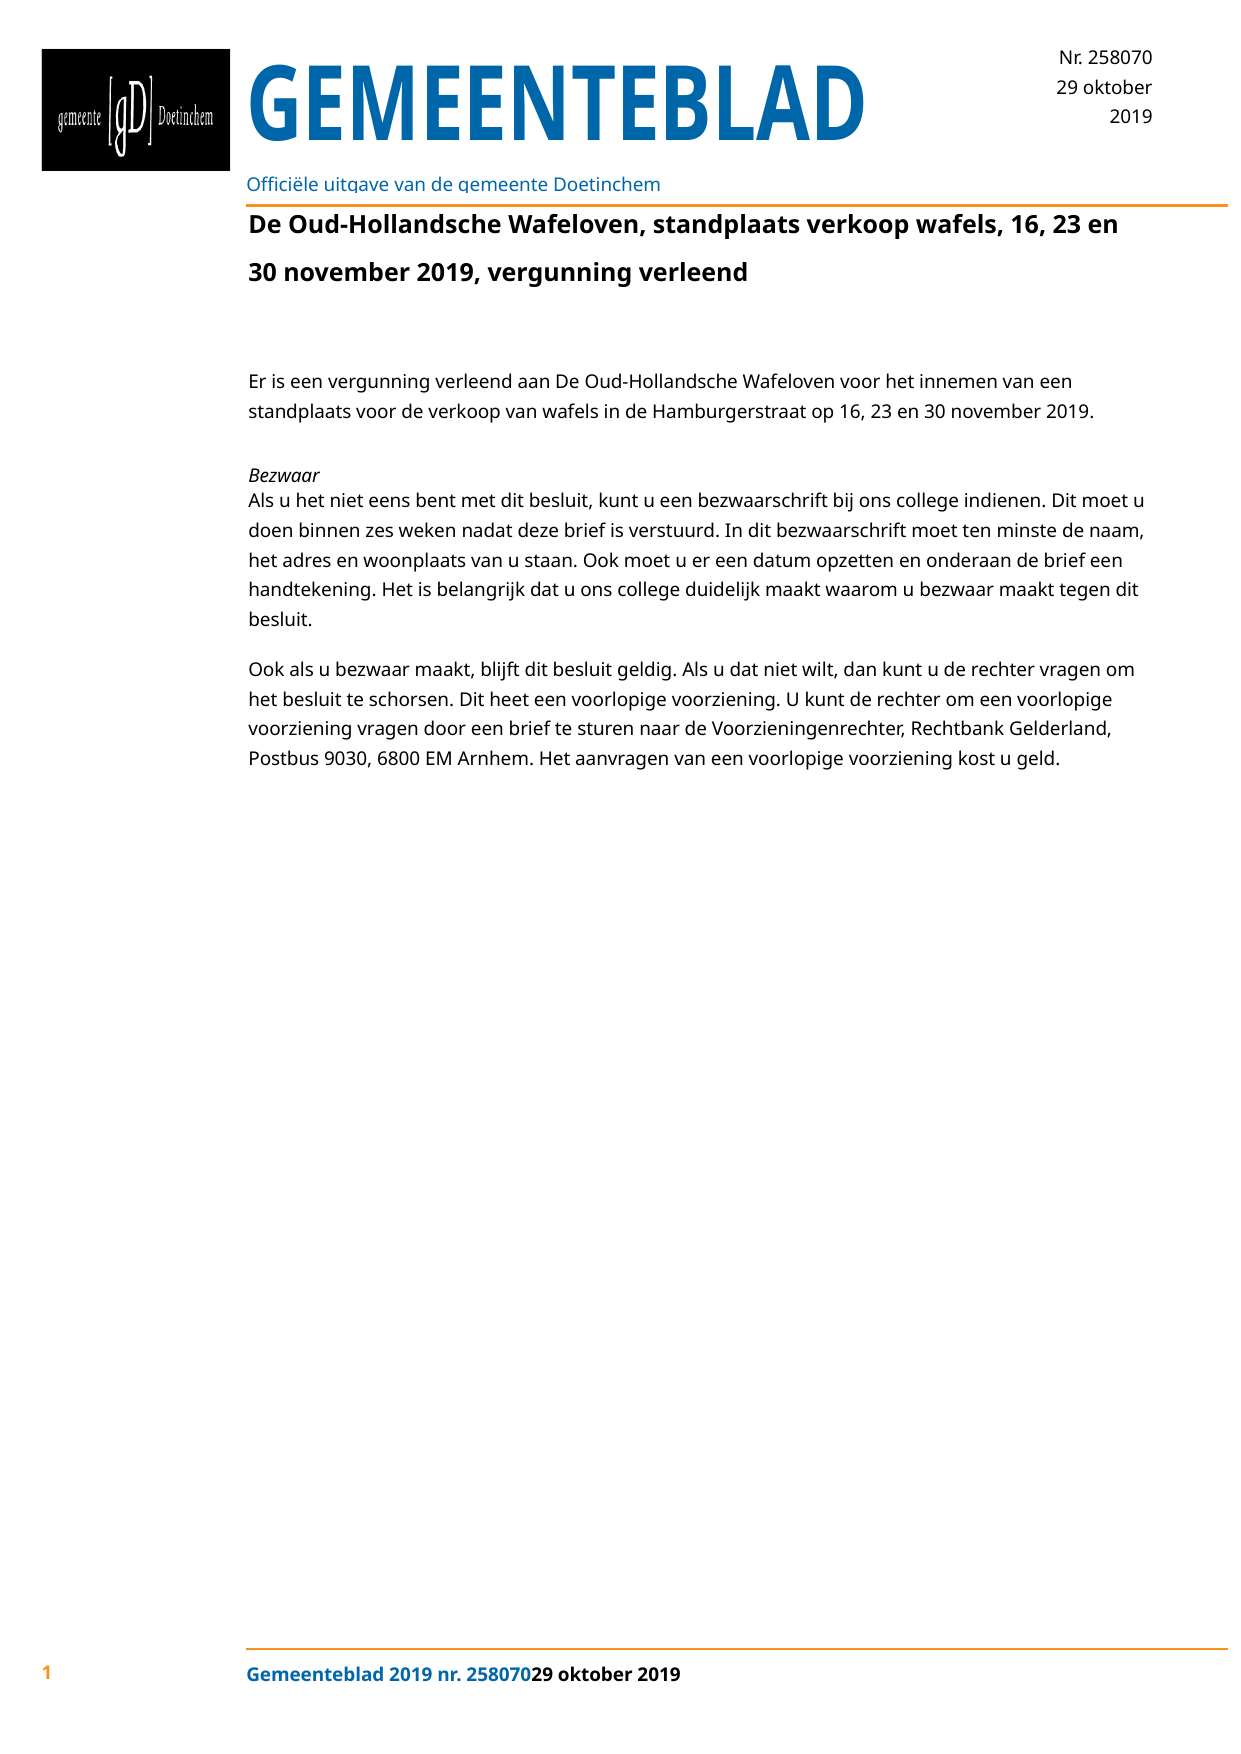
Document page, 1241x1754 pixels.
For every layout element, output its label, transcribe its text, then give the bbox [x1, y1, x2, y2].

text Als u het niet eens bent met dit besluit, kunt u een bezwaarschrift bij ons college indienen. Dit moet u doen binnen zes weken nadat deze brief is verstuurd. In dit bezwaarschrift moet ten minste de naam, het adres en woonplaats van u staan. Ook moet u er een datum opzetten en onderaan de brief een handtekening. Het is belangrijk dat u ons college duidelijk maakt waarom u bezwaar maakt tegen dit besluit. [248, 488, 1152, 632]
text Er is een vergunning verleend aan De Oud-Hollandsche Wafeloven voor het innemen van een standplaats voor de verkoop van wafels in de Hamburgerstraat op 16, 23 en 30 november 2019. [248, 368, 1152, 424]
text Ook als u bezwaar maakt, blijft dit besluit geldig. Als u dat niet wilt, dan kunt u de rechter vragen om het besluit te schorsen. Dit heet een voorlopige voorziening. U kunt de rechter om een voorlopige voorziening vragen door een brief te sturen naar de Voorzieningenrechter, Rechtbank Gelderland, Postbus 9030, 6800 EM Arnhem. Het aanvragen van een voorlopige voorziening kost u geld. [248, 656, 1152, 771]
text De Oud-Hollandsche Wafeloven, standplaats verkoop wafels, 16, 23 en 30 november 2019, vergunning verleend [248, 207, 1152, 288]
picture [41, 47, 231, 172]
text Bezwaar [248, 462, 1152, 488]
